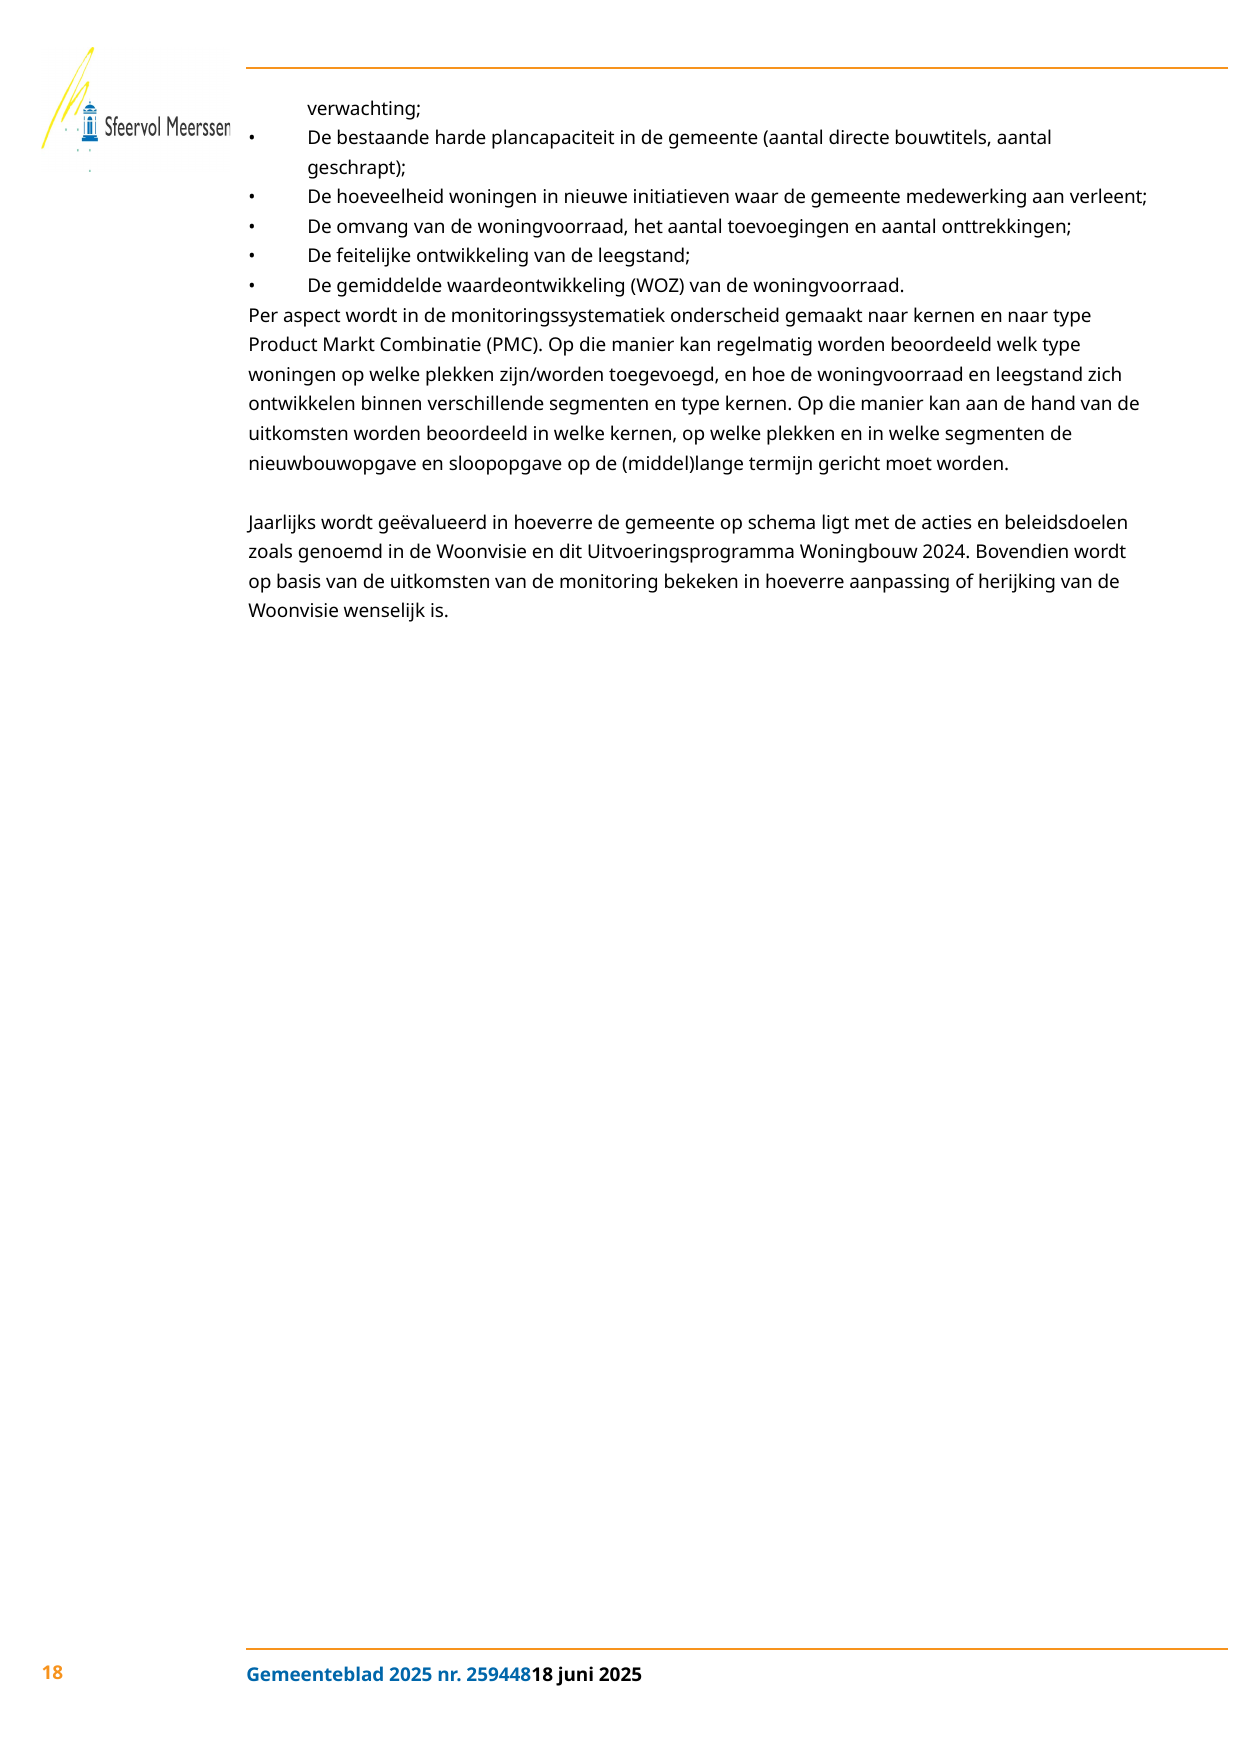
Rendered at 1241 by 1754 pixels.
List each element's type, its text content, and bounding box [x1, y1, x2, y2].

list verwachting; [248, 95, 1152, 121]
text Per aspect wordt in de monitoringssystematiek onderscheid gemaakt naar kernen en naar type Product Markt Combinatie (PMC). Op die manier kan regelmatig worden beoordeeld welk type woningen op welke plekken zijn/worden toegevoegd, en hoe de woningvoorraad en leegstand zich ontwikkelen binnen verschillende segmenten en type kernen. Op die manier kan aan de hand van de uitkomsten worden beoordeeld in welke kernen, op welke plekken en in welke segmenten de nieuwbouwopgave en sloopopgave op de (middel)lange termijn gericht moet worden. [248, 302, 1152, 476]
list De gemiddelde waardeontwikkeling (WOZ) van de woningvoorraad. [248, 272, 1152, 298]
list De omvang van de woningvoorraad, het aantal toevoegingen en aantal onttrekkingen; [248, 213, 1152, 239]
text Jaarlijks wordt geëvalueerd in hoeverre de gemeente op schema ligt met de acties en beleidsdoelen zoals genoemd in de Woonvisie en dit Uitvoeringsprogramma Woningbouw 2024. Bovendien wordt op basis van de uitkomsten van de monitoring bekeken in hoeverre aanpassing of herijking van de Woonvisie wenselijk is. [248, 509, 1152, 623]
picture [41, 47, 231, 172]
list De feitelijke ontwikkeling van de leegstand; [248, 243, 1152, 268]
list De bestaande harde plancapaciteit in de gemeente (aantal directe bouwtitels, aantal geschrapt); [248, 124, 1152, 180]
list De hoeveelheid woningen in nieuwe initiatieven waar de gemeente medewerking aan verleent; [248, 183, 1152, 209]
